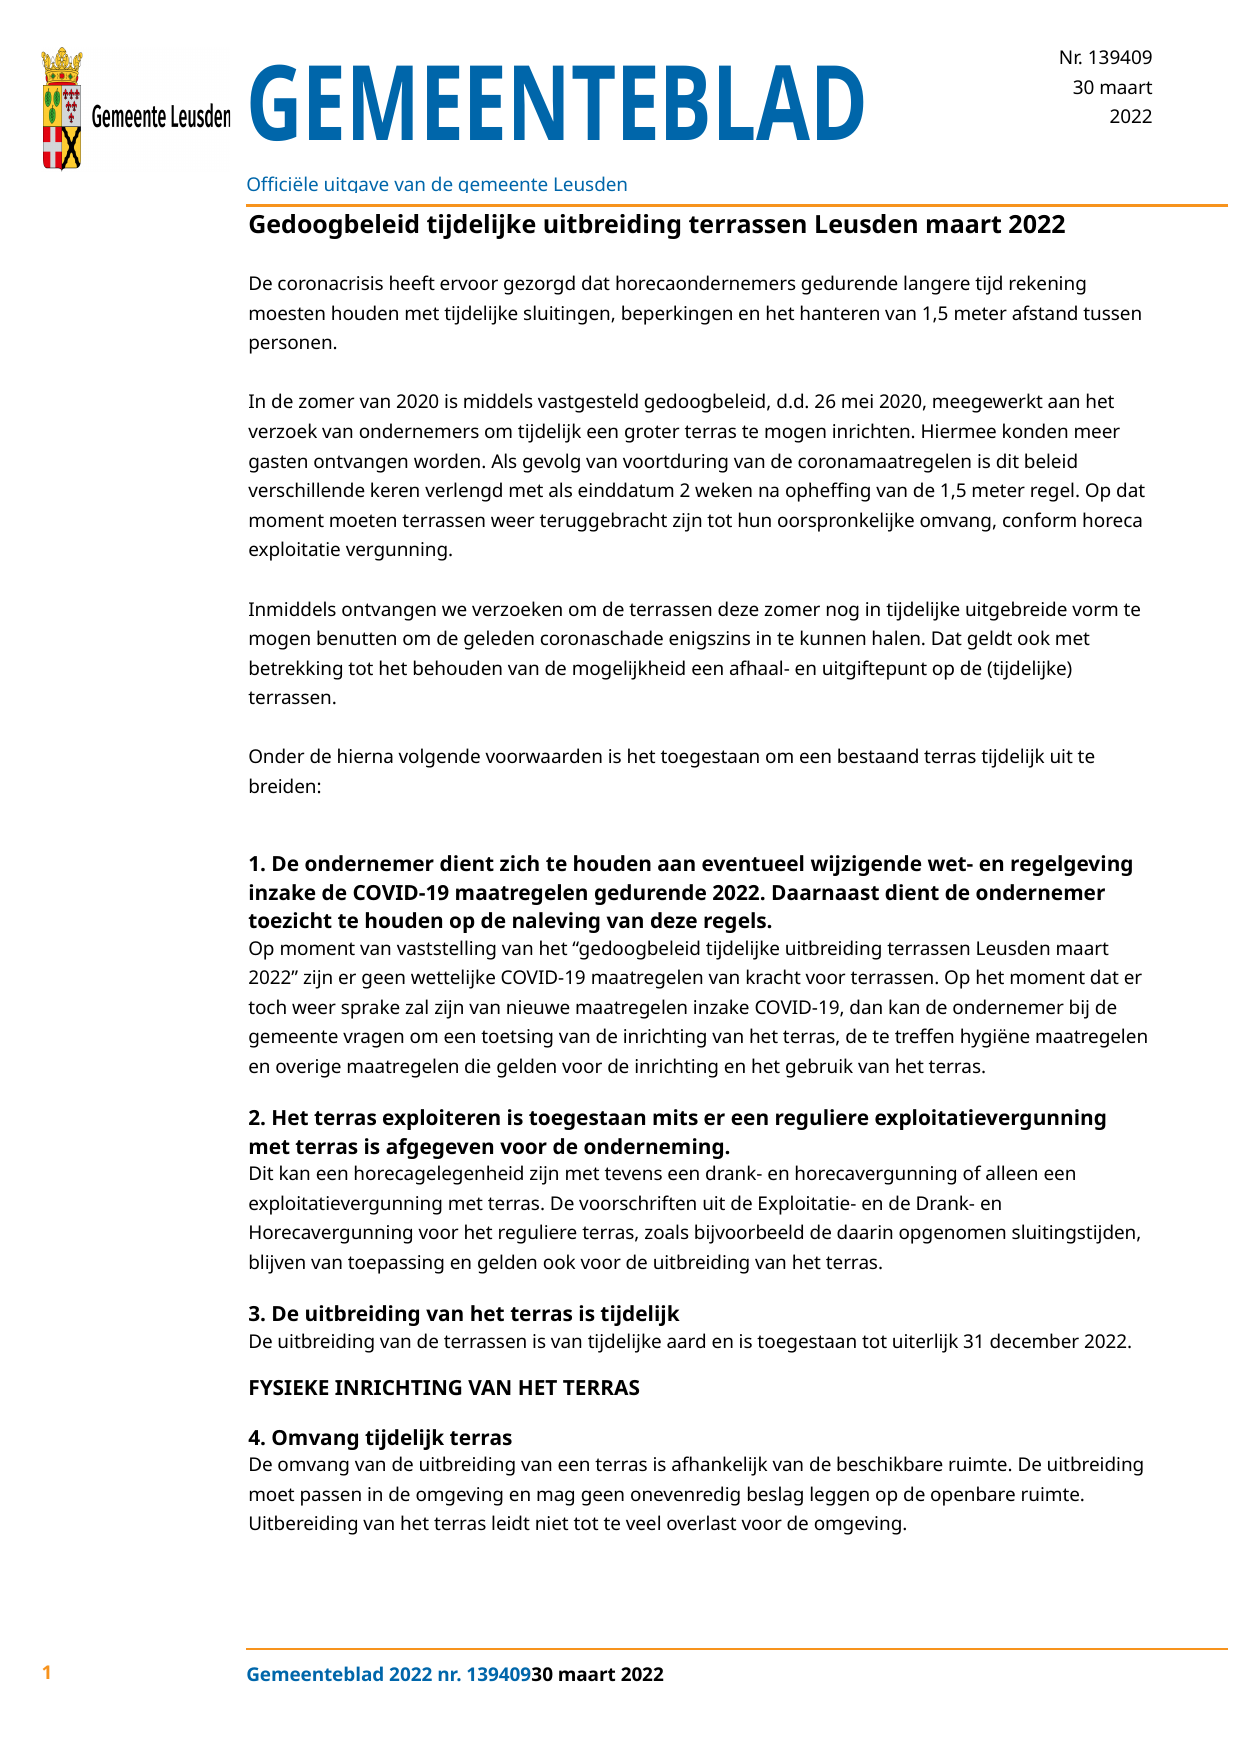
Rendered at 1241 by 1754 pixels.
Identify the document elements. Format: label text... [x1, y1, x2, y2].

text In de zomer van 2020 is middels vastgesteld gedoogbeleid, d.d. 26 mei 2020, meegewerkt aan het verzoek van ondernemers om tijdelijk een groter terras te mogen inrichten. Hiermee konden meer gasten ontvangen worden. Als gevolg van voortduring van de coronamaatregelen is dit beleid verschillende keren verlengd met als einddatum 2 weken na opheffing van de 1,5 meter regel. Op dat moment moeten terrassen weer teruggebracht zijn tot hun oorspronkelijke omvang, conform horeca exploitatie vergunning. [248, 389, 1152, 562]
text 3. De uitbreiding van het terras is tijdelijk [248, 1299, 1152, 1328]
text De coronacrisis heeft ervoor gezorgd dat horecaondernemers gedurende langere tijd rekening moesten houden met tijdelijke sluitingen, beperkingen en het hanteren van 1,5 meter afstand tussen personen. [248, 270, 1152, 355]
text Inmiddels ontvangen we verzoeken om de terrassen deze zomer nog in tijdelijke uitgebreide vorm te mogen benutten om de geleden coronaschade enigszins in te kunnen halen. Dat geldt ook met betrekking tot het behouden van de mogelijkheid een afhaal- en uitgiftepunt op de (tijdelijke) terrassen. [248, 596, 1152, 710]
text De uitbreiding van de terrassen is van tijdelijke aard en is toegestaan tot uiterlijk 31 december 2022. [248, 1328, 1152, 1354]
text De omvang van de uitbreiding van een terras is afhankelijk van de beschikbare ruimte. De uitbreiding moet passen in de omgeving en mag geen onevenredig beslag leggen op de openbare ruimte. Uitbereiding van het terras leidt niet tot te veel overlast voor de omgeving. [248, 1451, 1152, 1536]
text 2. Het terras exploiteren is toegestaan mits er een reguliere exploitatievergunning met terras is afgegeven voor de onderneming. [248, 1103, 1152, 1160]
text Dit kan een horecagelegenheid zijn met tevens een drank- en horecavergunning of alleen een exploitatievergunning met terras. De voorschriften uit de Exploitatie- en de Drank- en Horecavergunning voor het reguliere terras, zoals bijvoorbeeld de daarin opgenomen sluitingstijden, blijven van toepassing en gelden ook voor de uitbreiding van het terras. [248, 1160, 1152, 1275]
text 4. Omvang tijdelijk terras [248, 1423, 1152, 1451]
text Op moment van vaststelling van het “gedoogbeleid tijdelijke uitbreiding terrassen Leusden maart 2022” zijn er geen wettelijke COVID-19 maatregelen van kracht voor terrassen. Op het moment dat er toch weer sprake zal zijn van nieuwe maatregelen inzake COVID-19, dan kan de ondernemer bij de gemeente vragen om een toetsing van de inrichting van het terras, de te treffen hygiëne maatregelen en overige maatregelen die gelden voor de inrichting en het gebruik van het terras. [248, 935, 1152, 1079]
picture [41, 47, 231, 172]
text 1. De ondernemer dient zich te houden aan eventueel wijzigende wet- en regelgeving inzake de COVID-19 maatregelen gedurende 2022. Daarnaast dient de ondernemer toezicht te houden op de naleving van deze regels. [248, 849, 1152, 935]
text FYSIEKE INRICHTING VAN HET TERRAS [248, 1373, 1152, 1402]
text Gedoogbeleid tijdelijke uitbreiding terrassen Leusden maart 2022 [248, 207, 1152, 241]
text Onder de hierna volgende voorwaarden is het toegestaan om een bestaand terras tijdelijk uit te breiden: [248, 744, 1152, 799]
